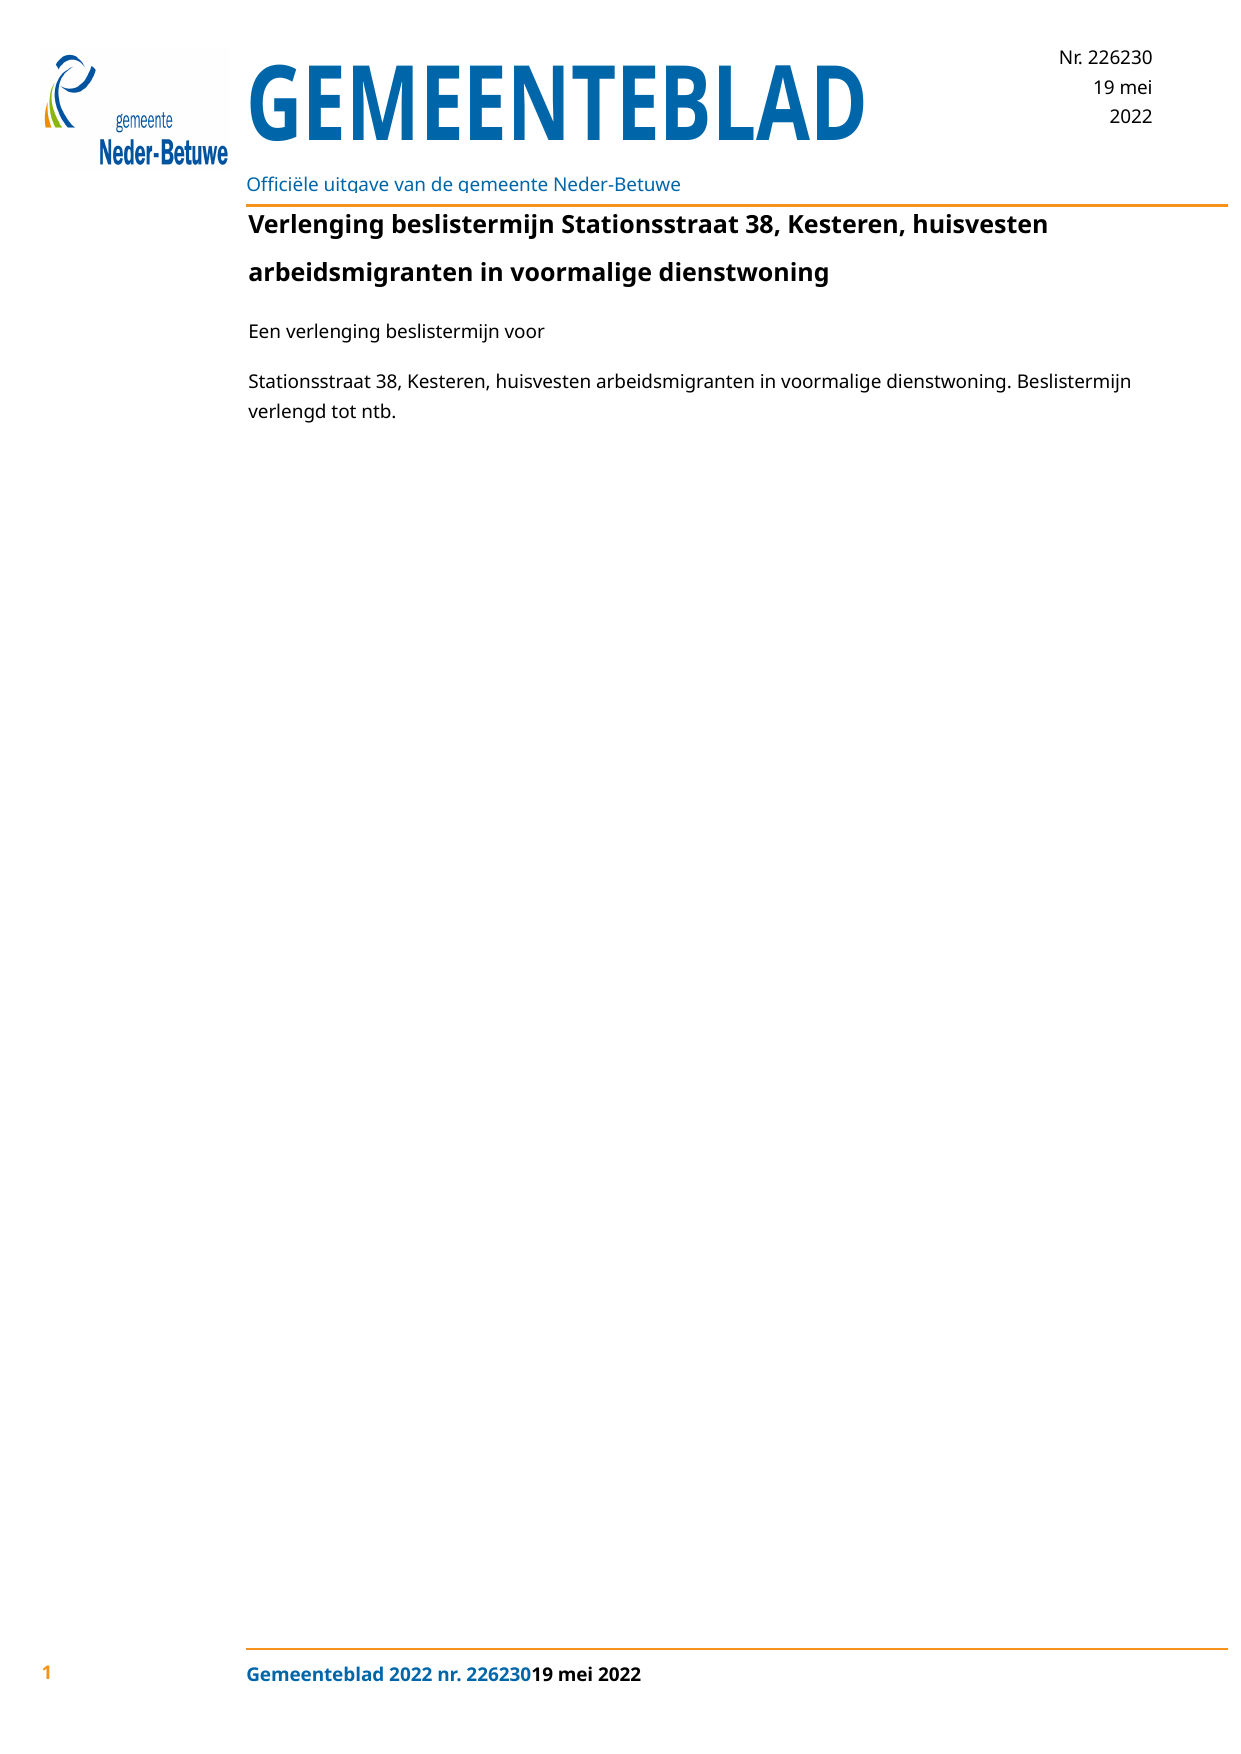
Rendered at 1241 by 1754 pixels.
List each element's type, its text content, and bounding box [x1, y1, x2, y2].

picture [41, 47, 231, 172]
text Stationsstraat 38, Kesteren, huisvesten arbeidsmigranten in voormalige dienstwoning. Beslistermijn verlengd tot ntb. [248, 368, 1152, 424]
text Een verlenging beslistermijn voor [248, 318, 1152, 344]
text Verlenging beslistermijn Stationsstraat 38, Kesteren, huisvesten arbeidsmigranten in voormalige dienstwoning [248, 207, 1152, 288]
